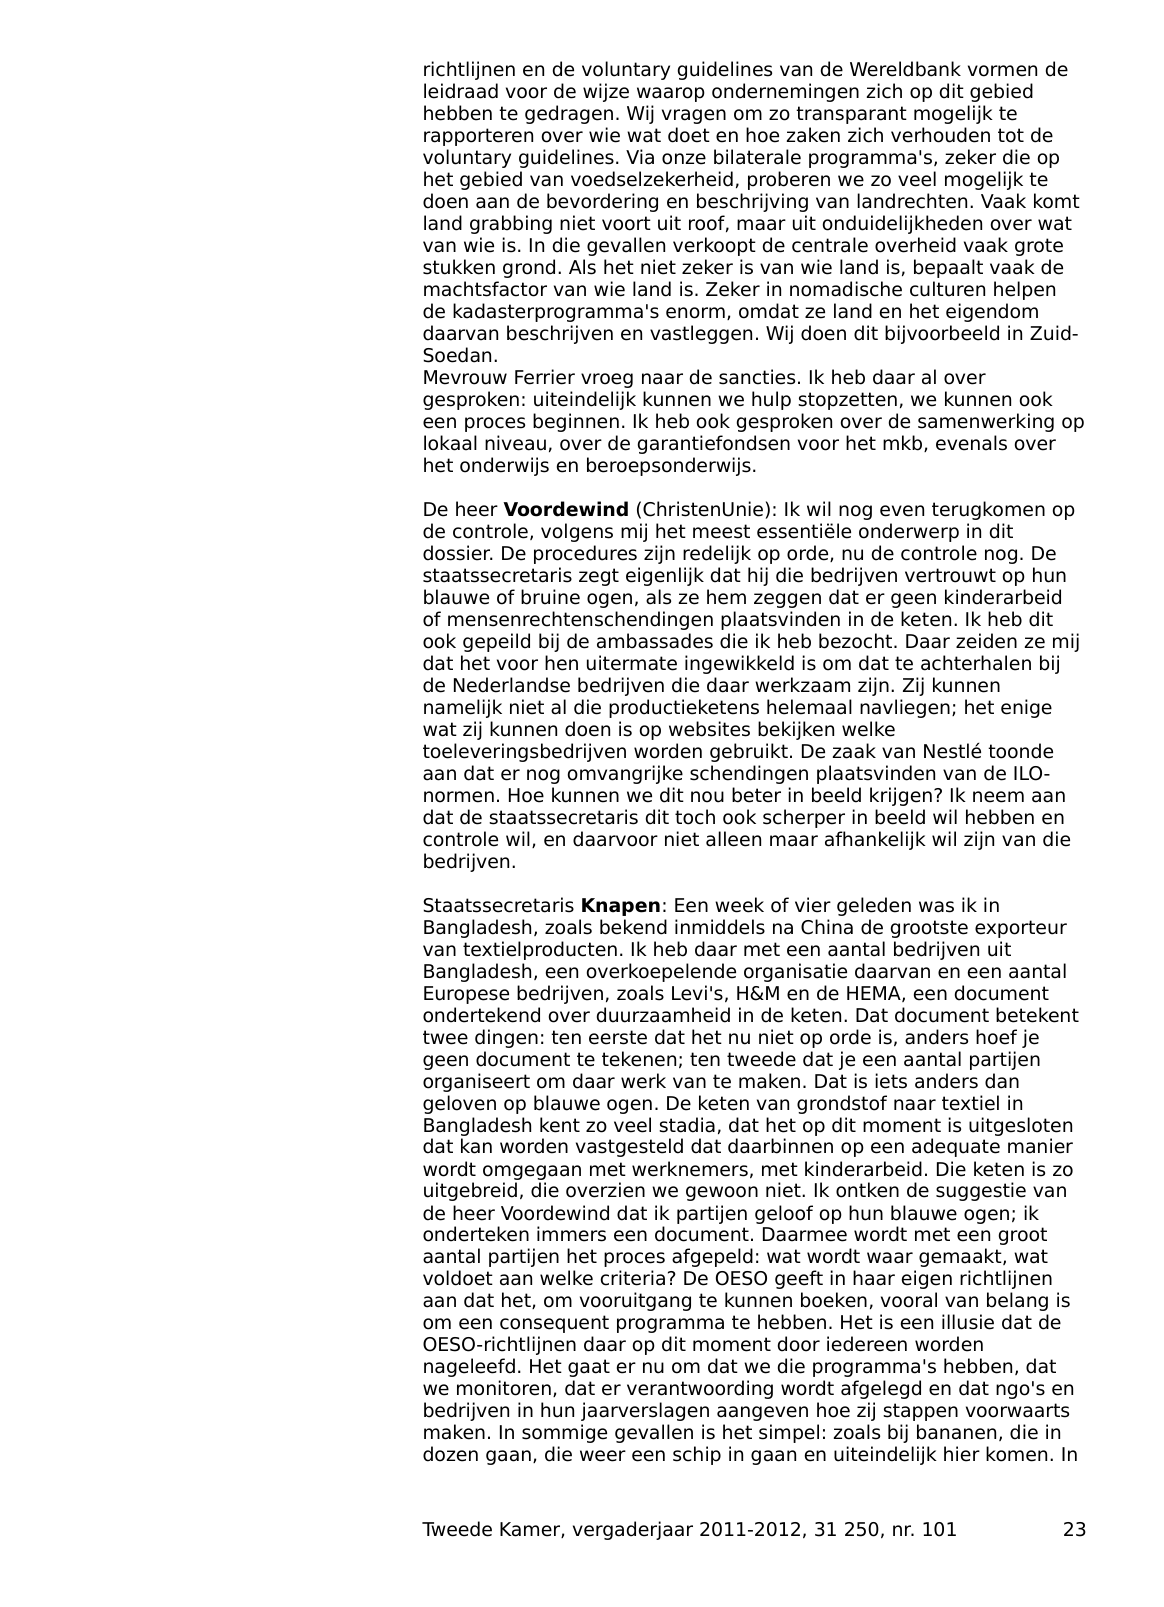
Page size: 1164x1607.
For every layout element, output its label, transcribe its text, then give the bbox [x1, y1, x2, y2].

text De heer Voordewind (ChristenUnie): Ik wil nog even terugkomen op de controle, volgens mij het meest essentiële onderwerp in dit dossier. De procedures zijn redelijk op orde, nu de controle nog. De staatssecretaris zegt eigenlijk dat hij die bedrijven vertrouwt op hun blauwe of bruine ogen, als ze hem zeggen dat er geen kinderarbeid of mensenrechtenschendingen plaatsvinden in de keten. Ik heb dit ook gepeild bij de ambassades die ik heb bezocht. Daar zeiden ze mij dat het voor hen uitermate ingewikkeld is om dat te achterhalen bij de Nederlandse bedrijven die daar werkzaam zijn. Zij kunnen namelijk niet al die productieketens helemaal navliegen; het enige wat zij kunnen doen is op websites bekijken welke toeleveringsbedrijven worden gebruikt. De zaak van Nestlé toonde aan dat er nog omvangrijke schendingen plaatsvinden van de ILO-normen. Hoe kunnen we dit nou beter in beeld krijgen? Ik neem aan dat de staatssecretaris dit toch ook scherper in beeld wil hebben en controle wil, en daarvoor niet alleen maar afhankelijk wil zijn van die bedrijven. [422, 499, 1087, 872]
text Staatssecretaris Knapen: Een week of vier geleden was ik in Bangladesh, zoals bekend inmiddels na China de grootste exporteur van textielproducten. Ik heb daar met een aantal bedrijven uit Bangladesh, een overkoepelende organisatie daarvan en een aantal Europese bedrijven, zoals Levi's, H&M en de HEMA, een document ondertekend over duurzaamheid in de keten. Dat document betekent twee dingen: ten eerste dat het nu niet op orde is, anders hoef je geen document te tekenen; ten tweede dat je een aantal partijen organiseert om daar werk van te maken. Dat is iets anders dan geloven op blauwe ogen. De keten van grondstof naar textiel in Bangladesh kent zo veel stadia, dat het op dit moment is uitgesloten dat kan worden vastgesteld dat daarbinnen op een adequate manier wordt omgegaan met werknemers, met kinderarbeid. Die keten is zo uitgebreid, die overzien we gewoon niet. Ik ontken de suggestie van de heer Voordewind dat ik partijen geloof op hun blauwe ogen; ik onderteken immers een document. Daarmee wordt met een groot aantal partijen het proces afgepeld: wat wordt waar gemaakt, wat voldoet aan welke criteria? De OESO geeft in haar eigen richtlijnen aan dat het, om vooruitgang te kunnen boeken, vooral van belang is om een consequent programma te hebben. Het is een illusie dat de OESO-richtlijnen daar op dit moment door iedereen worden nageleefd. Het gaat er nu om dat we die programma's hebben, dat we monitoren, dat er verantwoording wordt afgelegd en dat ngo's en bedrijven in hun jaarverslagen aangeven hoe zij stappen voorwaarts maken. In sommige gevallen is het simpel: zoals bij bananen, die in dozen gaan, die weer een schip in gaan en uiteindelijk hier komen. In [422, 895, 1087, 1466]
text Mevrouw Ferrier vroeg naar de sancties. Ik heb daar al over gesproken: uiteindelijk kunnen we hulp stopzetten, we kunnen ook een proces beginnen. Ik heb ook gesproken over de samenwerking op lokaal niveau, over de garantiefondsen voor het mkb, evenals over het onderwijs en beroepsonderwijs. [422, 367, 1087, 477]
text richtlijnen en de voluntary guidelines van de Wereldbank vormen de leidraad voor de wijze waarop ondernemingen zich op dit gebied hebben te gedragen. Wij vragen om zo transparant mogelijk te rapporteren over wie wat doet en hoe zaken zich verhouden tot de voluntary guidelines. Via onze bilaterale programma's, zeker die op het gebied van voedselzekerheid, proberen we zo veel mogelijk te doen aan de bevordering en beschrijving van landrechten. Vaak komt land grabbing niet voort uit roof, maar uit onduidelijkheden over wat van wie is. In die gevallen verkoopt de centrale overheid vaak grote stukken grond. Als het niet zeker is van wie land is, bepaalt vaak de machtsfactor van wie land is. Zeker in nomadische culturen helpen de kadasterprogramma's enorm, omdat ze land en het eigendom daarvan beschrijven en vastleggen. Wij doen dit bijvoorbeeld in Zuid-Soedan. [422, 59, 1087, 367]
